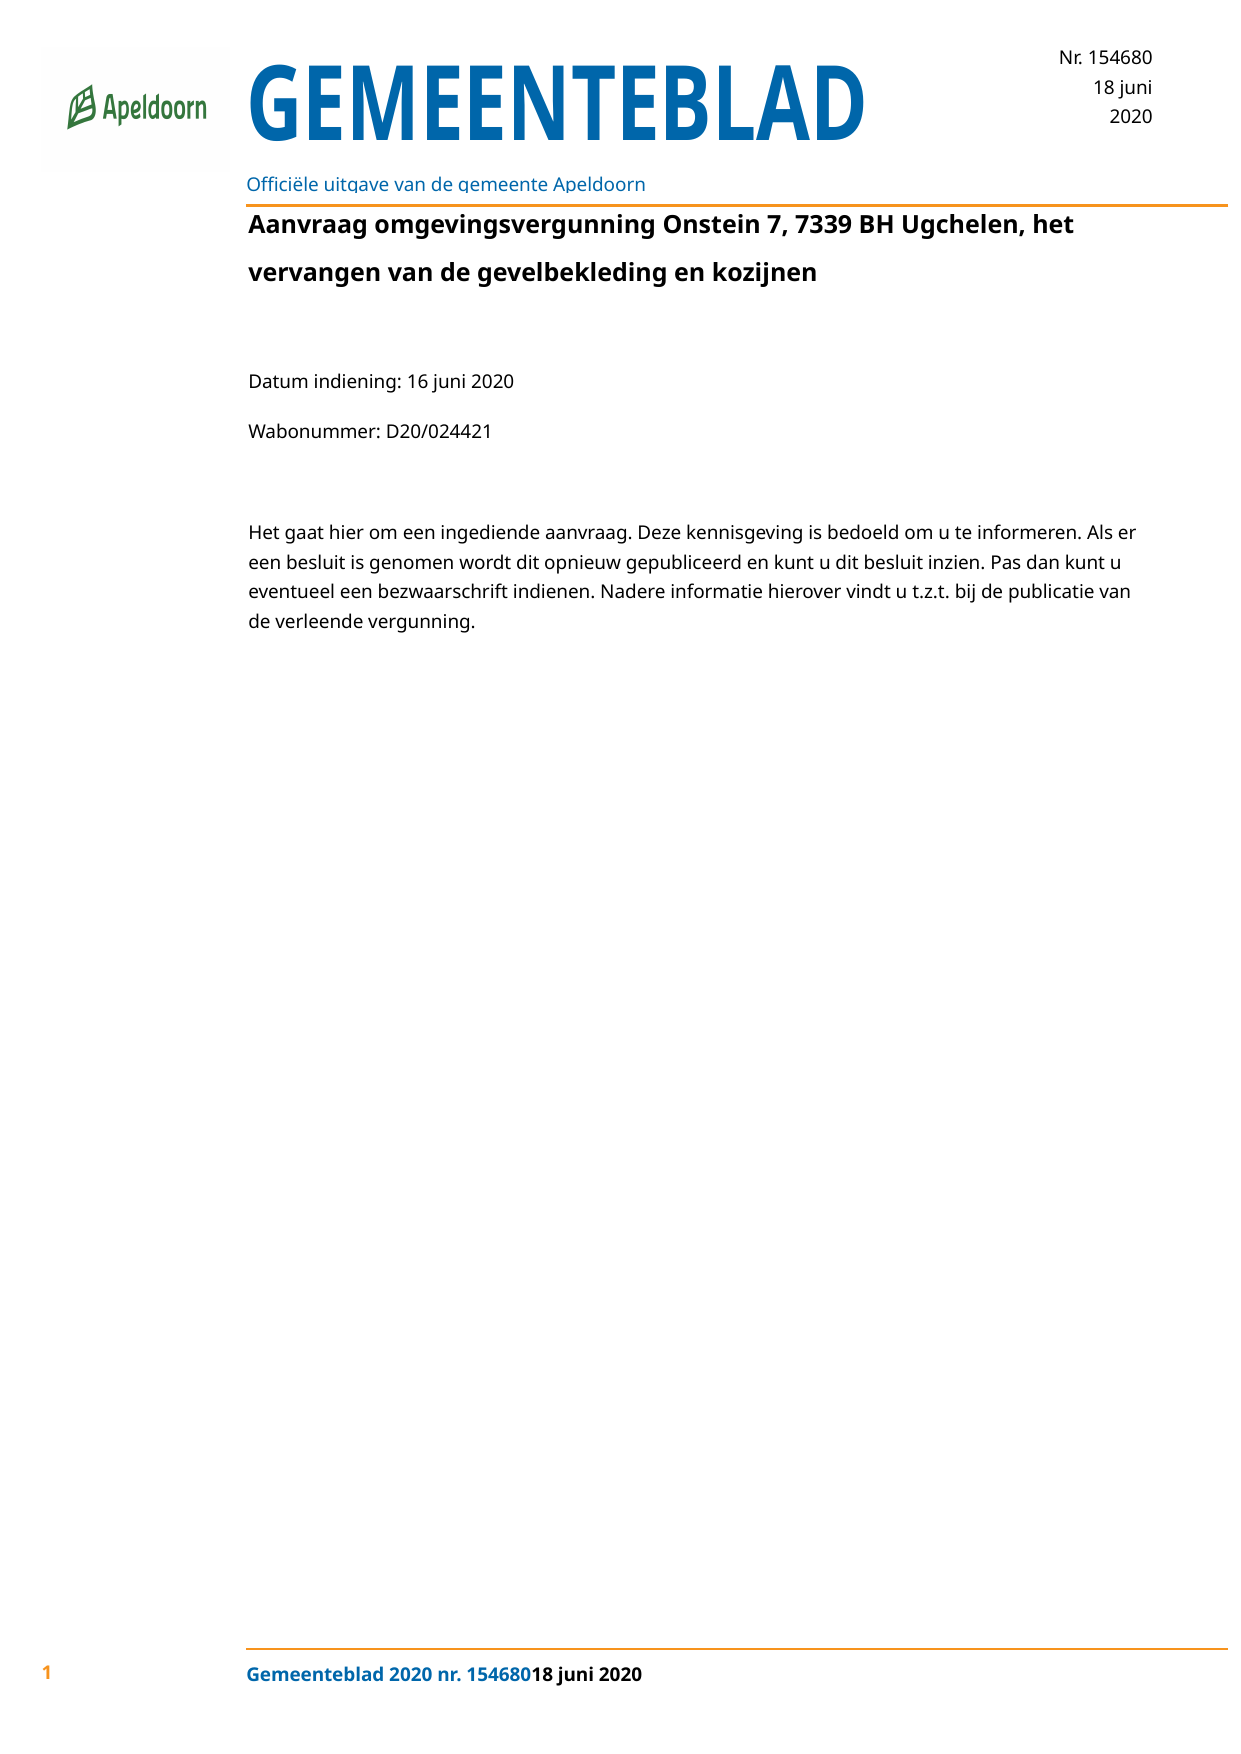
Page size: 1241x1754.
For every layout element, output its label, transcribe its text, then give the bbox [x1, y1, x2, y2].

text Het gaat hier om een ingediende aanvraag. Deze kennisgeving is bedoeld om u te informeren. Als er een besluit is genomen wordt dit opnieuw gepubliceerd en kunt u dit besluit inzien. Pas dan kunt u eventueel een bezwaarschrift indienen. Nadere informatie hierover vindt u t.z.t. bij de publicatie van de verleende vergunning. [248, 519, 1152, 634]
text Datum indiening: 16 juni 2020 [248, 368, 1152, 394]
text Wabonummer: D20/024421 [248, 419, 1152, 444]
text Aanvraag omgevingsvergunning Onstein 7, 7339 BH Ugchelen, het vervangen van de gevelbekleding en kozijnen [248, 207, 1152, 288]
picture [41, 47, 231, 172]
